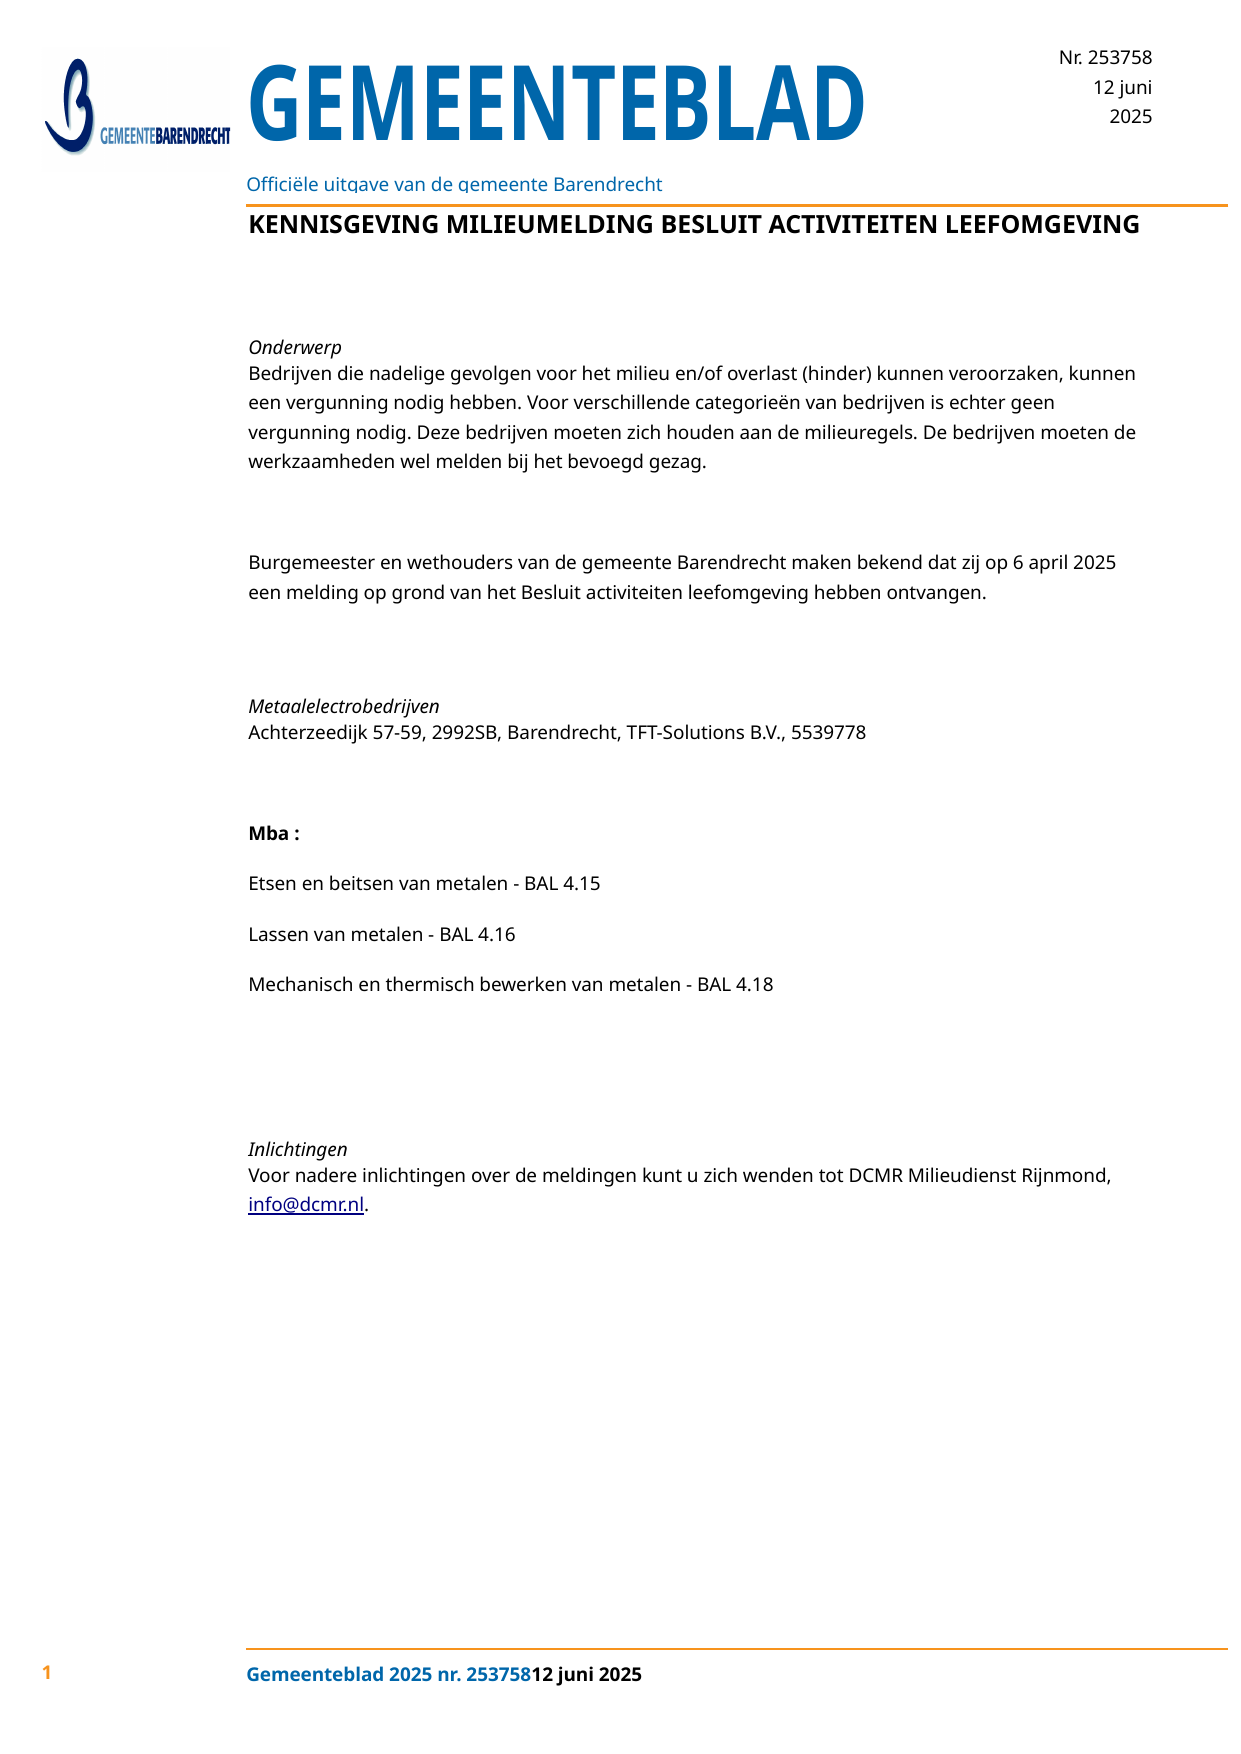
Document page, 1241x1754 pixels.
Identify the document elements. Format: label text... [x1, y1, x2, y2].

text Achterzeedijk 57-59, 2992SB, Barendrecht, TFT-Solutions B.V., 5539778 [248, 719, 1152, 745]
text Mechanisch en thermisch bewerken van metalen - BAL 4.18 [248, 971, 1152, 997]
text Lassen van metalen - BAL 4.16 [248, 921, 1152, 947]
text Voor nadere inlichtingen over de meldingen kunt u zich wenden tot DCMR Milieudienst Rijnmond, info@dcmr.nl. [248, 1162, 1152, 1217]
text Metaalelectrobedrijven [248, 693, 1152, 719]
text Inlichtingen [248, 1136, 1152, 1162]
text KENNISGEVING MILIEUMELDING BESLUIT ACTIVITEITEN LEEFOMGEVING [248, 207, 1152, 241]
text Bedrijven die nadelige gevolgen voor het milieu en/of overlast (hinder) kunnen veroorzaken, kunnen een vergunning nodig hebben. Voor verschillende categorieën van bedrijven is echter geen vergunning nodig. Deze bedrijven moeten zich houden aan de milieuregels. De bedrijven moeten de werkzaamheden wel melden bij het bevoegd gezag. [248, 360, 1152, 474]
text Mba : [248, 820, 1152, 846]
text Etsen en beitsen van metalen - BAL 4.15 [248, 871, 1152, 896]
text Burgemeester en wethouders van de gemeente Barendrecht maken bekend dat zij op 6 april 2025 een melding op grond van het Besluit activiteiten leefomgeving hebben ontvangen. [248, 549, 1152, 605]
picture [41, 47, 231, 172]
text Onderwerp [248, 334, 1152, 360]
